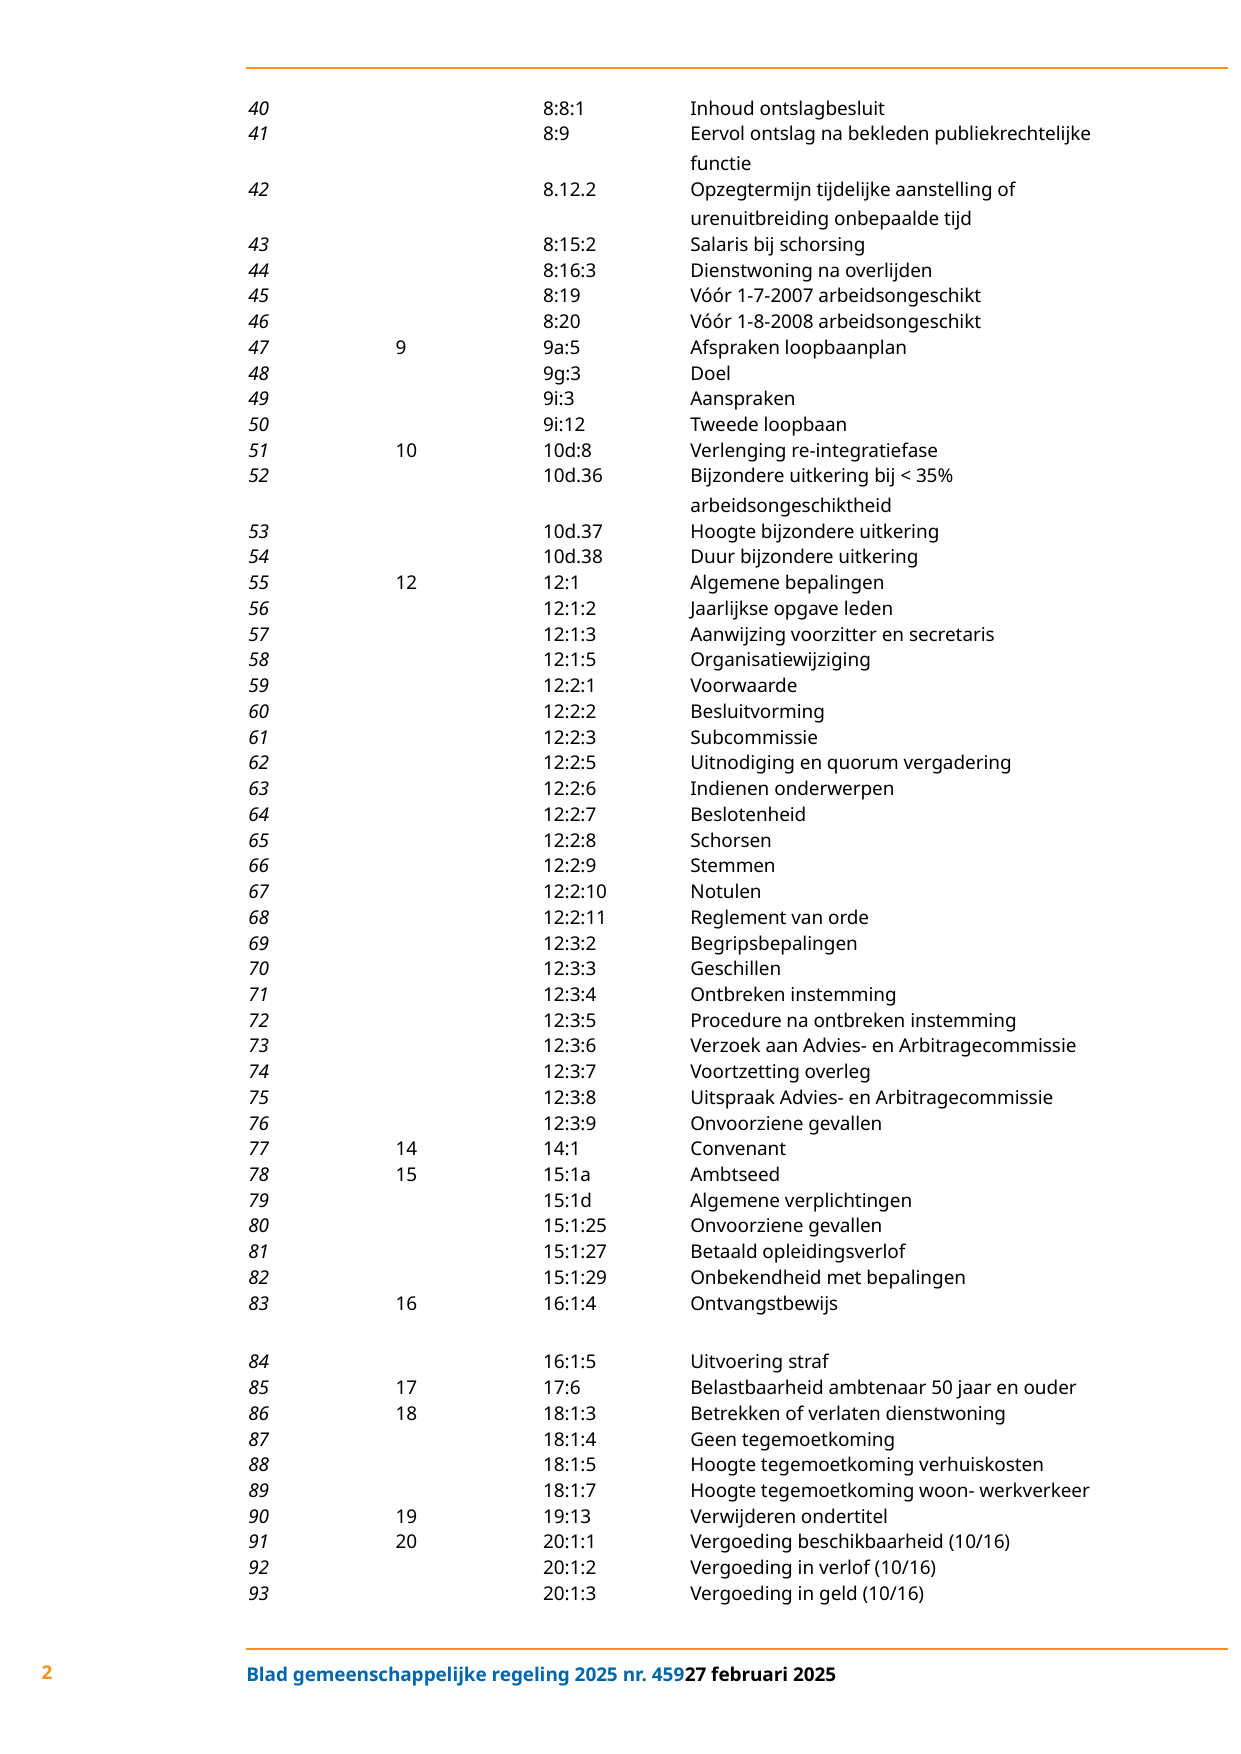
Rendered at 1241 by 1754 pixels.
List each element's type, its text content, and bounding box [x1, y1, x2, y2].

table_cell 15:1:29 [543, 1264, 690, 1290]
table_cell Beslotenheid [690, 801, 1152, 827]
table_cell Organisatiewijziging [690, 647, 1152, 672]
table_cell [395, 518, 543, 544]
table_cell 12:1:5 [543, 647, 690, 672]
table_cell 12:3:3 [543, 955, 690, 981]
table_cell 15:1:25 [543, 1213, 690, 1238]
table_cell Vergoeding in verlof (10/16) [690, 1554, 1152, 1580]
table_cell Duur bijzondere uitkering [690, 544, 1152, 569]
table_cell 12:3:2 [543, 930, 690, 955]
table_cell 47 [248, 334, 395, 360]
table_cell 12:3:5 [543, 1007, 690, 1033]
table_cell Convenant [690, 1136, 1152, 1161]
table_cell 75 [248, 1084, 395, 1110]
table_cell [395, 1110, 543, 1136]
table_cell 51 [248, 437, 395, 463]
table_cell 16:1:4 [543, 1290, 690, 1316]
table_cell [395, 411, 543, 437]
table_cell 15 [395, 1161, 543, 1187]
table_cell 67 [248, 878, 395, 904]
table_cell [395, 853, 543, 878]
table_cell 79 [248, 1187, 395, 1213]
table_cell 80 [248, 1213, 395, 1238]
table_cell 8:9 [543, 121, 690, 176]
table_cell Opzegtermijn tijdelijke aanstelling of urenuitbreiding onbepaalde tijd [690, 176, 1152, 231]
table_cell Dienstwoning na overlijden [690, 257, 1152, 283]
table_cell 18:1:4 [543, 1426, 690, 1451]
table_cell Reglement van orde [690, 904, 1152, 930]
table_header Uitvoering straf [690, 1349, 1152, 1374]
table_cell 10 [395, 437, 543, 463]
table_cell 78 [248, 1161, 395, 1187]
table_cell 71 [248, 981, 395, 1007]
table_cell 62 [248, 750, 395, 775]
table_cell Aanspraken [690, 386, 1152, 411]
table_cell 43 [248, 231, 395, 257]
table_cell [395, 827, 543, 852]
table_cell Ontbreken instemming [690, 981, 1152, 1007]
table_cell 10d.37 [543, 518, 690, 544]
table_cell Hoogte tegemoetkoming woon- werkverkeer [690, 1477, 1152, 1503]
table_cell 12:1 [543, 570, 690, 595]
table_cell 45 [248, 283, 395, 308]
table_cell [395, 1477, 543, 1503]
table_cell Onbekendheid met bepalingen [690, 1264, 1152, 1290]
table_cell 52 [248, 463, 395, 518]
table_cell 77 [248, 1136, 395, 1161]
table_cell Verzoek aan Advies- en Arbitragecommissie [690, 1033, 1152, 1058]
table_cell 18:1:3 [543, 1400, 690, 1426]
table_cell [395, 386, 543, 411]
table_cell 19:13 [543, 1503, 690, 1529]
table_cell [395, 1058, 543, 1084]
table_cell 66 [248, 853, 395, 878]
table_cell 14 [395, 1136, 543, 1161]
table_cell [395, 1554, 543, 1580]
table_cell 8:19 [543, 283, 690, 308]
table_cell 91 [248, 1529, 395, 1554]
table_cell 17:6 [543, 1374, 690, 1400]
table_cell [395, 981, 543, 1007]
table_cell 40 [248, 95, 395, 121]
table_cell [395, 1264, 543, 1290]
table_cell 16 [395, 1290, 543, 1316]
table_cell Verwijderen ondertitel [690, 1503, 1152, 1529]
table_cell 12:3:7 [543, 1058, 690, 1084]
table_cell 12:2:9 [543, 853, 690, 878]
table_cell 20:1:2 [543, 1554, 690, 1580]
table_cell 17 [395, 1374, 543, 1400]
table_cell [395, 1213, 543, 1238]
table_cell [395, 231, 543, 257]
table_cell Ontvangstbewijs [690, 1290, 1152, 1316]
table_cell Betrekken of verlaten dienstwoning [690, 1400, 1152, 1426]
table_cell 12:3:9 [543, 1110, 690, 1136]
table_cell 9g:3 [543, 360, 690, 386]
table_cell Verlenging re-integratiefase [690, 437, 1152, 463]
table_cell 8:15:2 [543, 231, 690, 257]
table_cell 85 [248, 1374, 395, 1400]
table_cell [395, 698, 543, 724]
table_cell [395, 801, 543, 827]
table_cell [395, 1239, 543, 1264]
table_cell 12:1:3 [543, 621, 690, 647]
table_cell 72 [248, 1007, 395, 1033]
table_cell 58 [248, 647, 395, 672]
table_cell Vóór 1-7-2007 arbeidsongeschikt [690, 283, 1152, 308]
table_cell [395, 878, 543, 904]
table_cell 12:3:6 [543, 1033, 690, 1058]
table_cell Geen tegemoetkoming [690, 1426, 1152, 1451]
table_cell 48 [248, 360, 395, 386]
table_cell 12:2:5 [543, 750, 690, 775]
table_cell Begripsbepalingen [690, 930, 1152, 955]
table_cell 12:2:6 [543, 775, 690, 801]
table_cell 15:1:27 [543, 1239, 690, 1264]
picture [41, 47, 231, 172]
table_cell 56 [248, 595, 395, 621]
table_cell [395, 1033, 543, 1058]
table_cell [395, 1426, 543, 1451]
table_cell Stemmen [690, 853, 1152, 878]
table_cell 12:2:10 [543, 878, 690, 904]
table_cell [395, 176, 543, 231]
table_cell [395, 673, 543, 698]
table_cell 10d.38 [543, 544, 690, 569]
table_cell [395, 1580, 543, 1606]
table_cell 41 [248, 121, 395, 176]
table_cell [395, 904, 543, 930]
table_cell Vergoeding in geld (10/16) [690, 1580, 1152, 1606]
table_cell 20:1:1 [543, 1529, 690, 1554]
table_cell Betaald opleidingsverlof [690, 1239, 1152, 1264]
table_cell 65 [248, 827, 395, 852]
table_cell 9i:3 [543, 386, 690, 411]
table_cell [395, 621, 543, 647]
table_cell Algemene verplichtingen [690, 1187, 1152, 1213]
table_cell 8:20 [543, 308, 690, 334]
table_header 16:1:5 [543, 1349, 690, 1374]
table_cell [395, 955, 543, 981]
table_cell 57 [248, 621, 395, 647]
table_cell 12:2:2 [543, 698, 690, 724]
table_cell [395, 1451, 543, 1477]
table_cell [395, 1187, 543, 1213]
table_cell [395, 360, 543, 386]
table_cell Uitnodiging en quorum vergadering [690, 750, 1152, 775]
table_cell [395, 463, 543, 518]
table_cell [395, 544, 543, 569]
table_cell 55 [248, 570, 395, 595]
table_cell 53 [248, 518, 395, 544]
table_cell 8.12.2 [543, 176, 690, 231]
table_cell 8:8:1 [543, 95, 690, 121]
table_cell 10d.36 [543, 463, 690, 518]
table_cell 12:3:8 [543, 1084, 690, 1110]
table_cell Voortzetting overleg [690, 1058, 1152, 1084]
table_cell 12:2:11 [543, 904, 690, 930]
table_cell Uitspraak Advies- en Arbitragecommissie [690, 1084, 1152, 1110]
table_cell [395, 257, 543, 283]
table_cell 20 [395, 1529, 543, 1554]
table_cell 49 [248, 386, 395, 411]
table_header 84 [248, 1349, 395, 1374]
table_cell 12:2:8 [543, 827, 690, 852]
table_cell 54 [248, 544, 395, 569]
table_cell 83 [248, 1290, 395, 1316]
table_cell 90 [248, 1503, 395, 1529]
table_cell Onvoorziene gevallen [690, 1213, 1152, 1238]
table_cell Geschillen [690, 955, 1152, 981]
table_cell Besluitvorming [690, 698, 1152, 724]
table_cell 69 [248, 930, 395, 955]
table_cell Aanwijzing voorzitter en secretaris [690, 621, 1152, 647]
table_cell 92 [248, 1554, 395, 1580]
table_cell [395, 1007, 543, 1033]
table_cell 61 [248, 724, 395, 749]
table_cell [395, 724, 543, 749]
table_cell [395, 647, 543, 672]
table_cell 86 [248, 1400, 395, 1426]
table_cell 42 [248, 176, 395, 231]
table_cell Salaris bij schorsing [690, 231, 1152, 257]
table_cell 18:1:7 [543, 1477, 690, 1503]
table_cell 12:3:4 [543, 981, 690, 1007]
table_cell 87 [248, 1426, 395, 1451]
table_cell 89 [248, 1477, 395, 1503]
table_cell 9a:5 [543, 334, 690, 360]
table_cell Tweede loopbaan [690, 411, 1152, 437]
table_cell 12 [395, 570, 543, 595]
table_cell [395, 121, 543, 176]
table_cell 82 [248, 1264, 395, 1290]
table_cell [395, 308, 543, 334]
table_cell 9 [395, 334, 543, 360]
table_cell [395, 775, 543, 801]
table_cell [395, 95, 543, 121]
table_cell 63 [248, 775, 395, 801]
table_cell 93 [248, 1580, 395, 1606]
table_cell 8:16:3 [543, 257, 690, 283]
table_cell 18 [395, 1400, 543, 1426]
table_cell 74 [248, 1058, 395, 1084]
table_cell Indienen onderwerpen [690, 775, 1152, 801]
table_cell [395, 930, 543, 955]
table_cell [395, 750, 543, 775]
table_cell 68 [248, 904, 395, 930]
table_cell Hoogte tegemoetkoming verhuiskosten [690, 1451, 1152, 1477]
table_cell Inhoud ontslagbesluit [690, 95, 1152, 121]
table_cell 50 [248, 411, 395, 437]
table_cell Vóór 1-8-2008 arbeidsongeschikt [690, 308, 1152, 334]
table_cell Procedure na ontbreken instemming [690, 1007, 1152, 1033]
table_cell 12:2:3 [543, 724, 690, 749]
table_cell [395, 1084, 543, 1110]
table_cell 9i:12 [543, 411, 690, 437]
table_cell [395, 283, 543, 308]
table_header [395, 1349, 543, 1374]
table_cell 76 [248, 1110, 395, 1136]
table_cell 60 [248, 698, 395, 724]
table_cell 14:1 [543, 1136, 690, 1161]
table_cell 12:2:7 [543, 801, 690, 827]
table_cell 70 [248, 955, 395, 981]
table_cell 12:1:2 [543, 595, 690, 621]
table_cell 46 [248, 308, 395, 334]
table_cell 12:2:1 [543, 673, 690, 698]
table_cell 18:1:5 [543, 1451, 690, 1477]
table_cell Vergoeding beschikbaarheid (10/16) [690, 1529, 1152, 1554]
table_cell 20:1:3 [543, 1580, 690, 1606]
table_cell Jaarlijkse opgave leden [690, 595, 1152, 621]
table_cell 15:1a [543, 1161, 690, 1187]
table_cell Bijzondere uitkering bij < 35% arbeidsongeschiktheid [690, 463, 1152, 518]
table_cell 88 [248, 1451, 395, 1477]
table_cell Ambtseed [690, 1161, 1152, 1187]
table_cell 19 [395, 1503, 543, 1529]
table_cell 59 [248, 673, 395, 698]
table_cell Voorwaarde [690, 673, 1152, 698]
table_cell Hoogte bijzondere uitkering [690, 518, 1152, 544]
table_cell Doel [690, 360, 1152, 386]
table_cell [395, 595, 543, 621]
table_cell Onvoorziene gevallen [690, 1110, 1152, 1136]
table_cell 44 [248, 257, 395, 283]
table_cell Schorsen [690, 827, 1152, 852]
table_cell 10d:8 [543, 437, 690, 463]
table_cell Eervol ontslag na bekleden publiekrechtelijke functie [690, 121, 1152, 176]
table_cell 64 [248, 801, 395, 827]
table_cell Belastbaarheid ambtenaar 50 jaar en ouder [690, 1374, 1152, 1400]
table_cell Subcommissie [690, 724, 1152, 749]
table_cell Notulen [690, 878, 1152, 904]
table_cell Algemene bepalingen [690, 570, 1152, 595]
table_cell 73 [248, 1033, 395, 1058]
table_cell Afspraken loopbaanplan [690, 334, 1152, 360]
table_cell 81 [248, 1239, 395, 1264]
table_cell 15:1d [543, 1187, 690, 1213]
